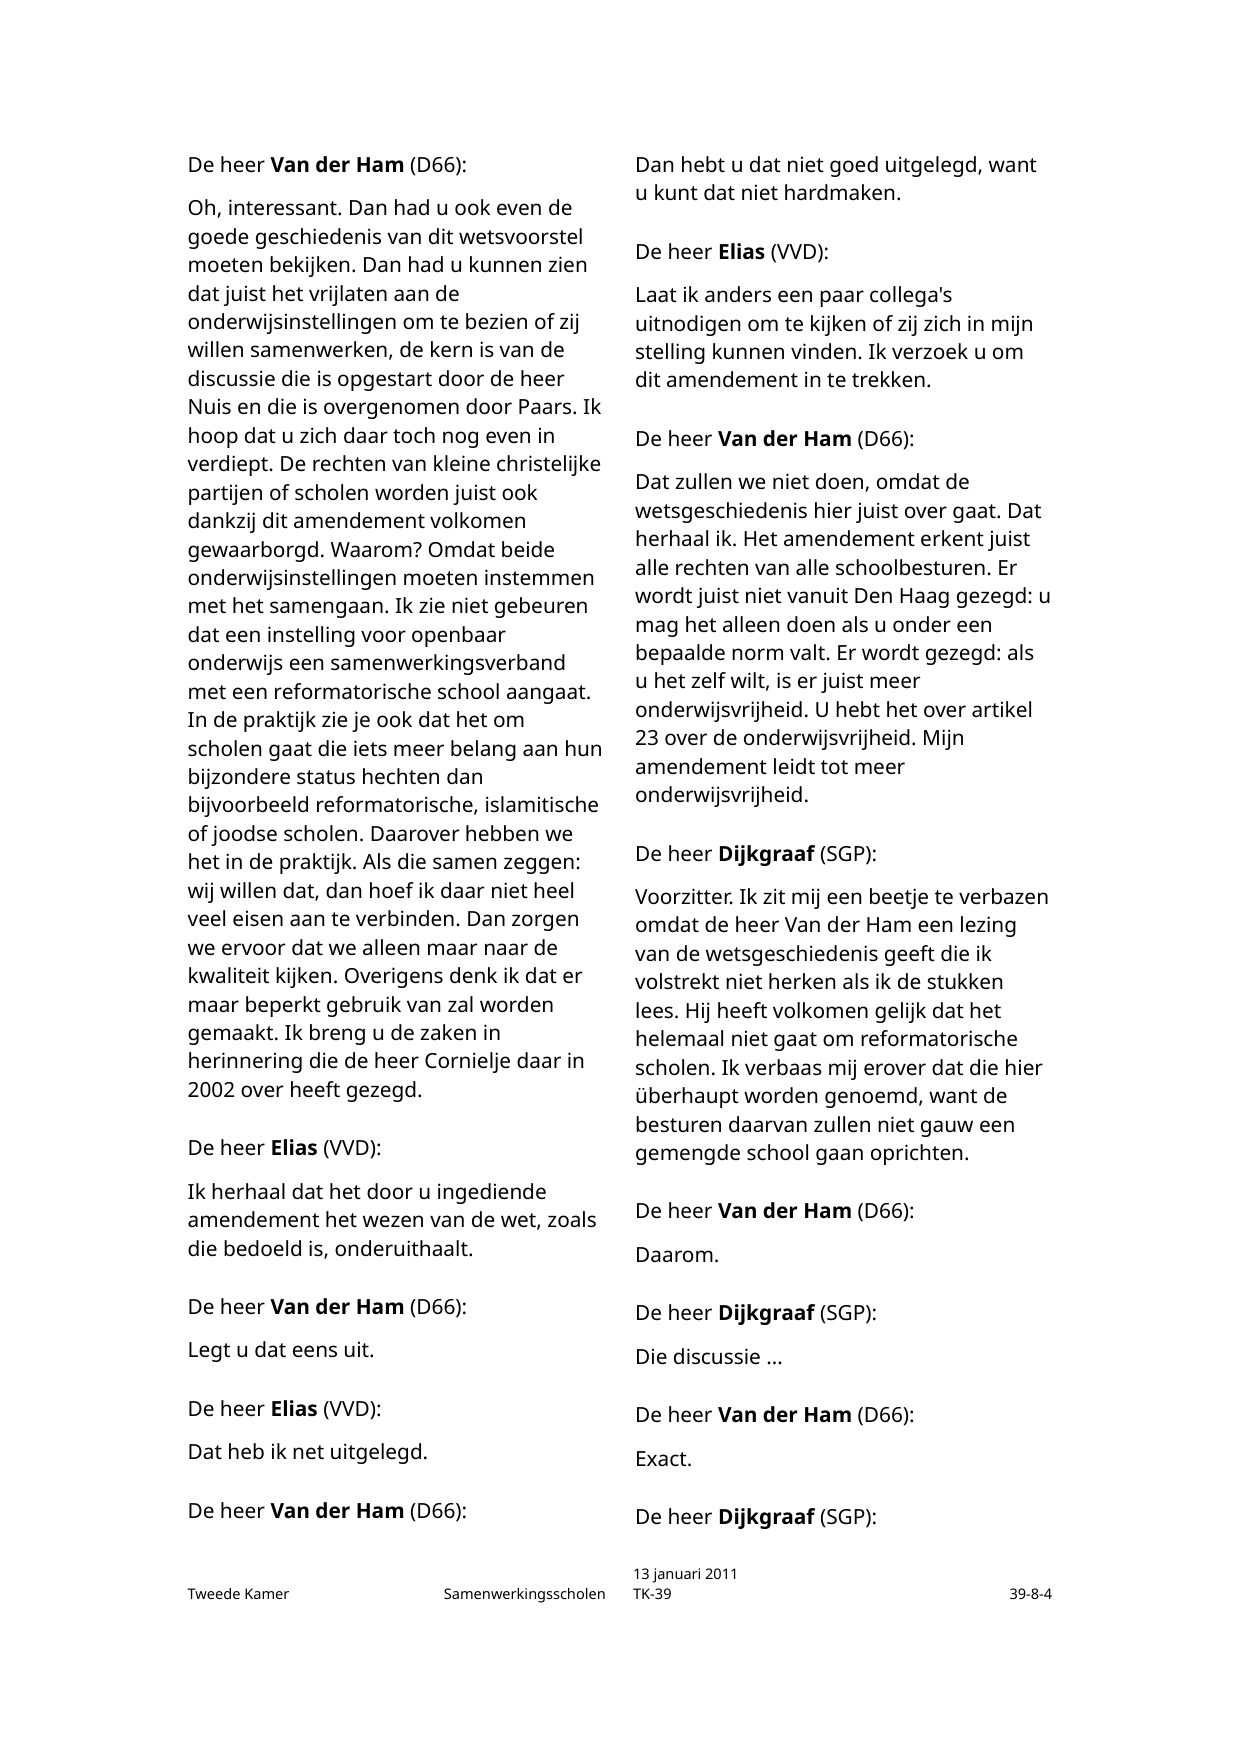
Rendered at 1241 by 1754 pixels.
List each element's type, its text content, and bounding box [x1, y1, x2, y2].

text Exact. [635, 1444, 1053, 1472]
text De heer Van der Ham (D66): [187, 1292, 605, 1321]
text Ik herhaal dat het door u ingediende amendement het wezen van de wet, zoals die bedoeld is, onderuithaalt. [187, 1177, 605, 1262]
text De heer Elias (VVD): [635, 237, 1053, 265]
text Oh, interessant. Dan had u ook even de goede geschiedenis van dit wetsvoorstel moeten bekijken. Dan had u kunnen zien dat juist het vrijlaten aan de onderwijsinstellingen om te bezien of zij willen samenwerken, de kern is van de discussie die is opgestart door de heer Nuis en die is overgenomen door Paars. Ik hoop dat u zich daar toch nog even in verdiept. De rechten van kleine christelijke partijen of scholen worden juist ook dankzij dit amendement volkomen gewaarborgd. Waarom? Omdat beide onderwijsinstellingen moeten instemmen met het samengaan. Ik zie niet gebeuren dat een instelling voor openbaar onderwijs een samenwerkingsverband met een reformatorische school aangaat. In de praktijk zie je ook dat het om scholen gaat die iets meer belang aan hun bijzondere status hechten dan bijvoorbeeld reformatorische, islamitische of joodse scholen. Daarover hebben we het in de praktijk. Als die samen zeggen: wij willen dat, dan hoef ik daar niet heel veel eisen aan te verbinden. Dan zorgen we ervoor dat we alleen maar naar de kwaliteit kijken. Overigens denk ik dat er maar beperkt gebruik van zal worden gemaakt. Ik breng u de zaken in herinnering die de heer Cornielje daar in 2002 over heeft gezegd. [187, 193, 605, 1103]
text De heer Elias (VVD): [187, 1133, 605, 1162]
text De heer Van der Ham (D66): [187, 150, 605, 178]
text De heer Elias (VVD): [187, 1394, 605, 1422]
text De heer Dijkgraaf (SGP): [635, 1502, 1053, 1531]
text De heer Van der Ham (D66): [635, 1197, 1053, 1225]
text De heer Van der Ham (D66): [187, 1496, 605, 1524]
text Laat ik anders een paar collega's uitnodigen om te kijken of zij zich in mijn stelling kunnen vinden. Ik verzoek u om dit amendement in te trekken. [635, 280, 1053, 394]
text Voorzitter. Ik zit mij een beetje te verbazen omdat de heer Van der Ham een lezing van de wetsgeschiedenis geeft die ik volstrekt niet herken als ik de stukken lees. Hij heeft volkomen gelijk dat het helemaal niet gaat om reformatorische scholen. Ik verbaas mij erover dat die hier überhaupt worden genoemd, want de besturen daarvan zullen niet gauw een gemengde school gaan oprichten. [635, 882, 1053, 1167]
text Dat zullen we niet doen, omdat de wetsgeschiedenis hier juist over gaat. Dat herhaal ik. Het amendement erkent juist alle rechten van alle schoolbesturen. Er wordt juist niet vanuit Den Haag gezegd: u mag het alleen doen als u onder een bepaalde norm valt. Er wordt gezegd: als u het zelf wilt, is er juist meer onderwijsvrijheid. U hebt het over artikel 23 over de onderwijsvrijheid. Mijn amendement leidt tot meer onderwijsvrijheid. [635, 467, 1053, 809]
text Dan hebt u dat niet goed uitgelegd, want u kunt dat niet hardmaken. [635, 150, 1053, 207]
text De heer Dijkgraaf (SGP): [635, 1298, 1053, 1327]
text Daarom. [635, 1240, 1053, 1268]
text De heer Van der Ham (D66): [635, 1400, 1053, 1429]
text Dat heb ik net uitgelegd. [187, 1437, 605, 1466]
text Legt u dat eens uit. [187, 1336, 605, 1364]
text De heer Van der Ham (D66): [635, 424, 1053, 452]
text Die discussie … [635, 1342, 1053, 1370]
text De heer Dijkgraaf (SGP): [635, 839, 1053, 867]
